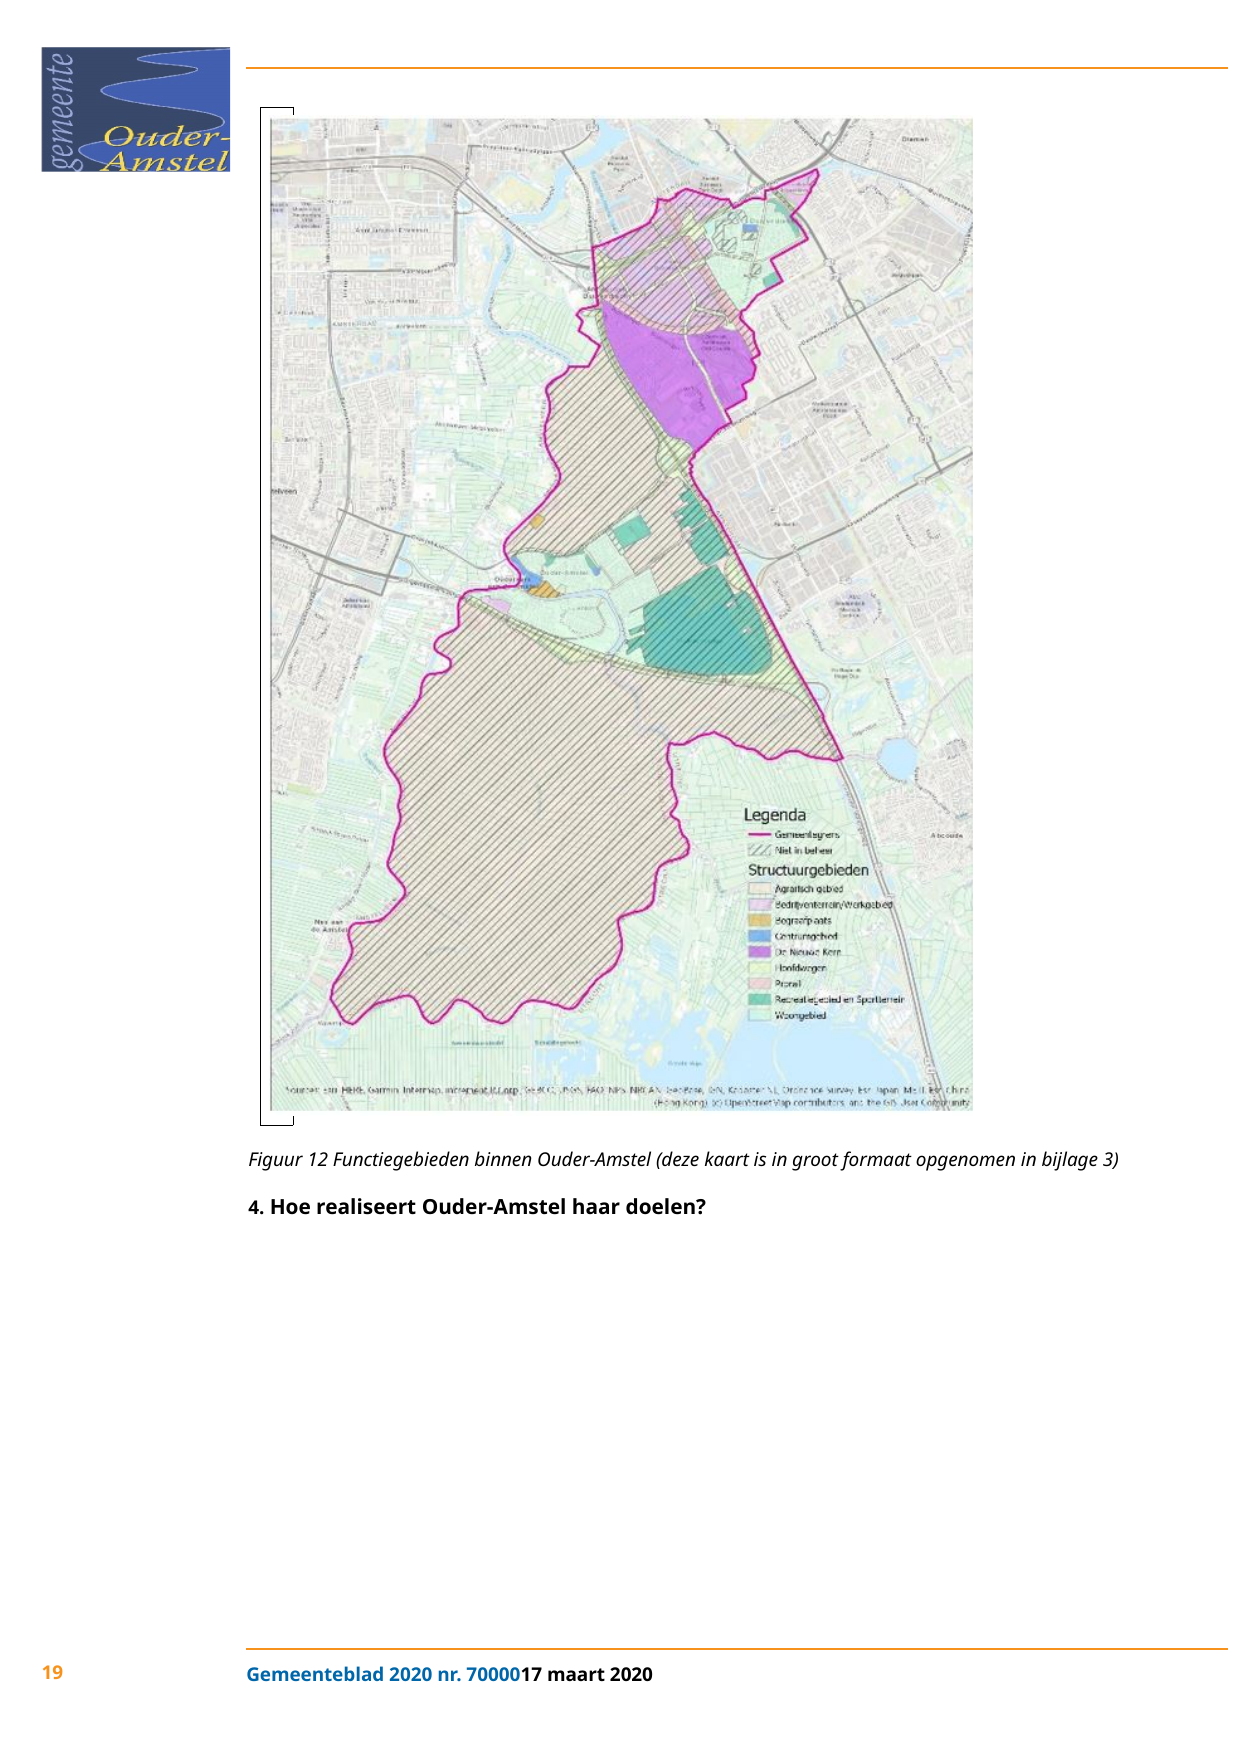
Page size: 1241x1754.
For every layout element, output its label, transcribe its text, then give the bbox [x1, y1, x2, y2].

text Figuur 12 Functiegebieden binnen Ouder-Amstel (deze kaart is in groot formaat opgenomen in bijlage 3) [248, 1146, 1152, 1172]
picture [41, 47, 231, 172]
text 4. Hoe realiseert Ouder-Amstel haar doelen? [248, 1192, 1152, 1220]
picture [268, 115, 978, 1116]
